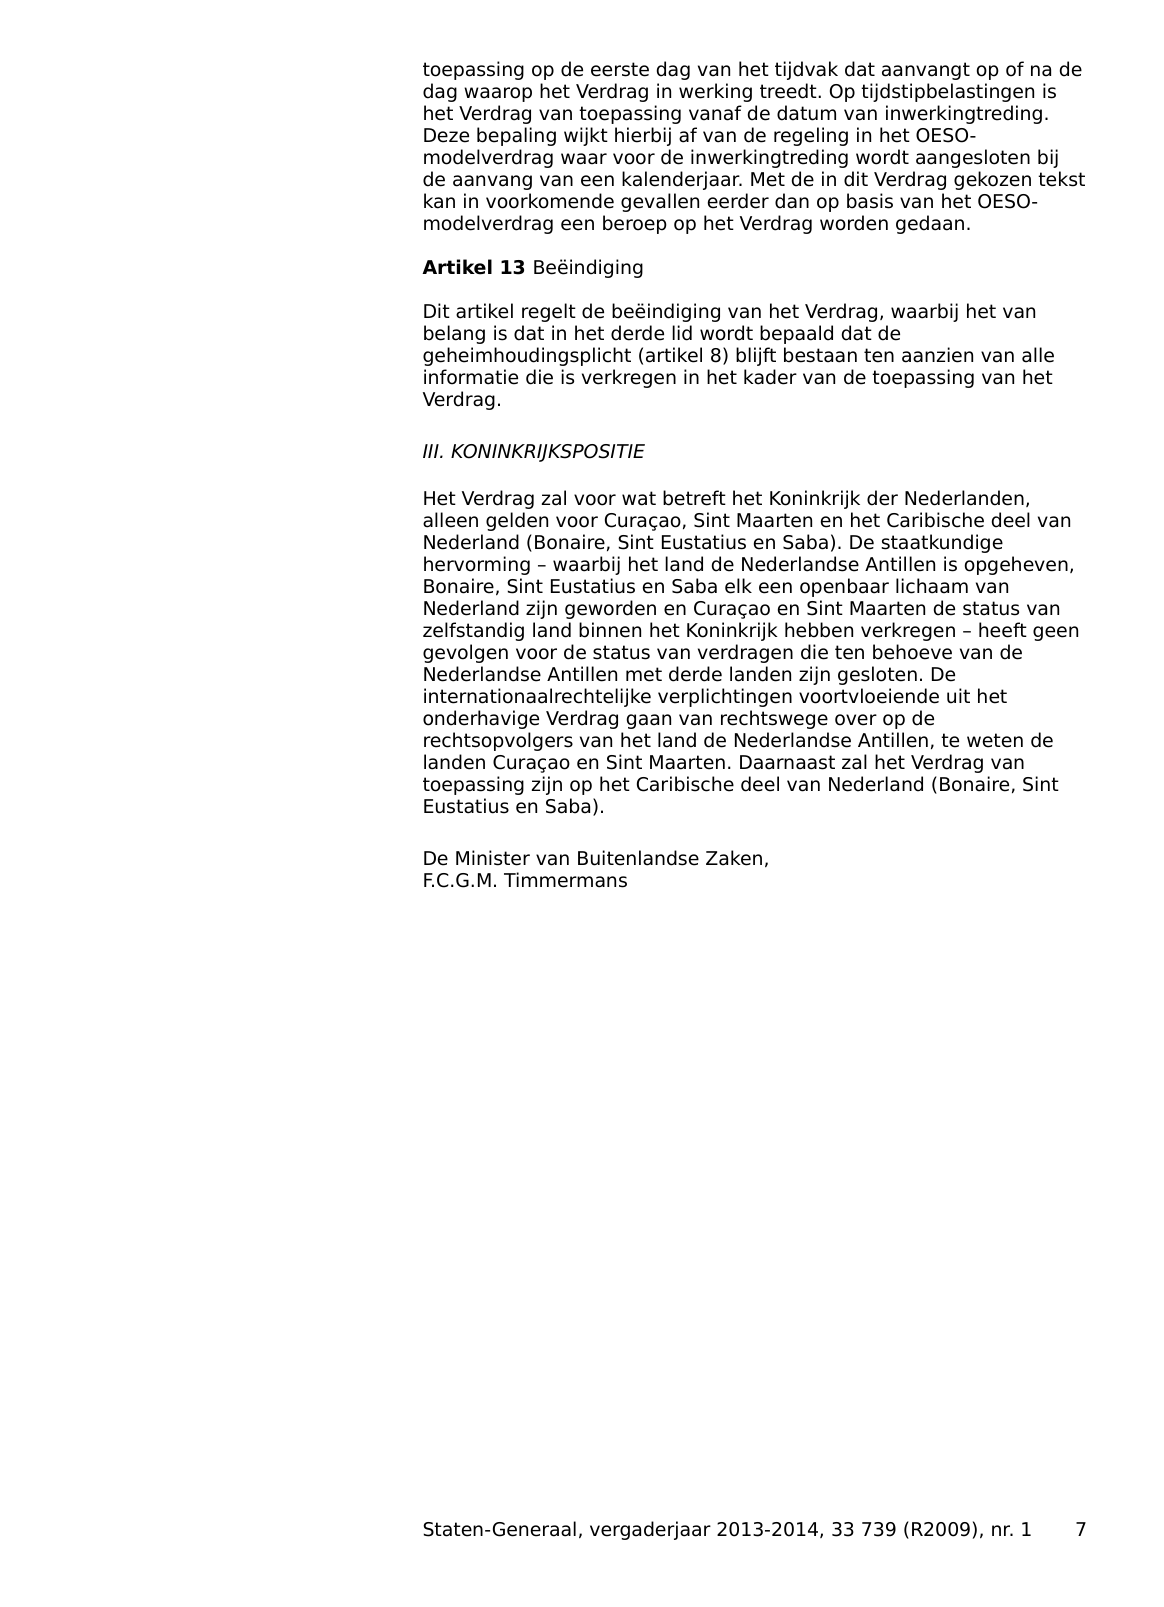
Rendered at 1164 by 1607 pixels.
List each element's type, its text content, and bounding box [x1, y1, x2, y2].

text Het Verdrag zal voor wat betreft het Koninkrijk der Nederlanden, alleen gelden voor Curaçao, Sint Maarten en het Caribische deel van Nederland (Bonaire, Sint Eustatius en Saba). De staatkundige hervorming – waarbij het land de Nederlandse Antillen is opgeheven, Bonaire, Sint Eustatius en Saba elk een openbaar lichaam van Nederland zijn geworden en Curaçao en Sint Maarten de status van zelfstandig land binnen het Koninkrijk hebben verkregen – heeft geen gevolgen voor de status van verdragen die ten behoeve van de Nederlandse Antillen met derde landen zijn gesloten. De internationaalrechtelijke verplichtingen voortvloeiende uit het onderhavige Verdrag gaan van rechtswege over op de rechtsopvolgers van het land de Nederlandse Antillen, te weten de landen Curaçao en Sint Maarten. Daarnaast zal het Verdrag van toepassing zijn op het Caribische deel van Nederland (Bonaire, Sint Eustatius en Saba). [422, 488, 1087, 818]
subtitle III. KONINKRIJKSPOSITIE [422, 441, 1087, 463]
text Artikel 13 Beëindiging [422, 257, 1087, 279]
text Dit artikel regelt de beëindiging van het Verdrag, waarbij het van belang is dat in het derde lid wordt bepaald dat de geheimhoudingsplicht (artikel 8) blijft bestaan ten aanzien van alle informatie die is verkregen in het kader van de toepassing van het Verdrag. [422, 301, 1087, 411]
text De Minister van Buitenlandse Zaken, F.C.G.M. Timmermans [422, 848, 1087, 892]
text toepassing op de eerste dag van het tijdvak dat aanvangt op of na de dag waarop het Verdrag in werking treedt. Op tijdstipbelastingen is het Verdrag van toepassing vanaf de datum van inwerkingtreding. Deze bepaling wijkt hierbij af van de regeling in het OESO-modelverdrag waar voor de inwerkingtreding wordt aangesloten bij de aanvang van een kalenderjaar. Met de in dit Verdrag gekozen tekst kan in voorkomende gevallen eerder dan op basis van het OESO-modelverdrag een beroep op het Verdrag worden gedaan. [422, 59, 1087, 235]
